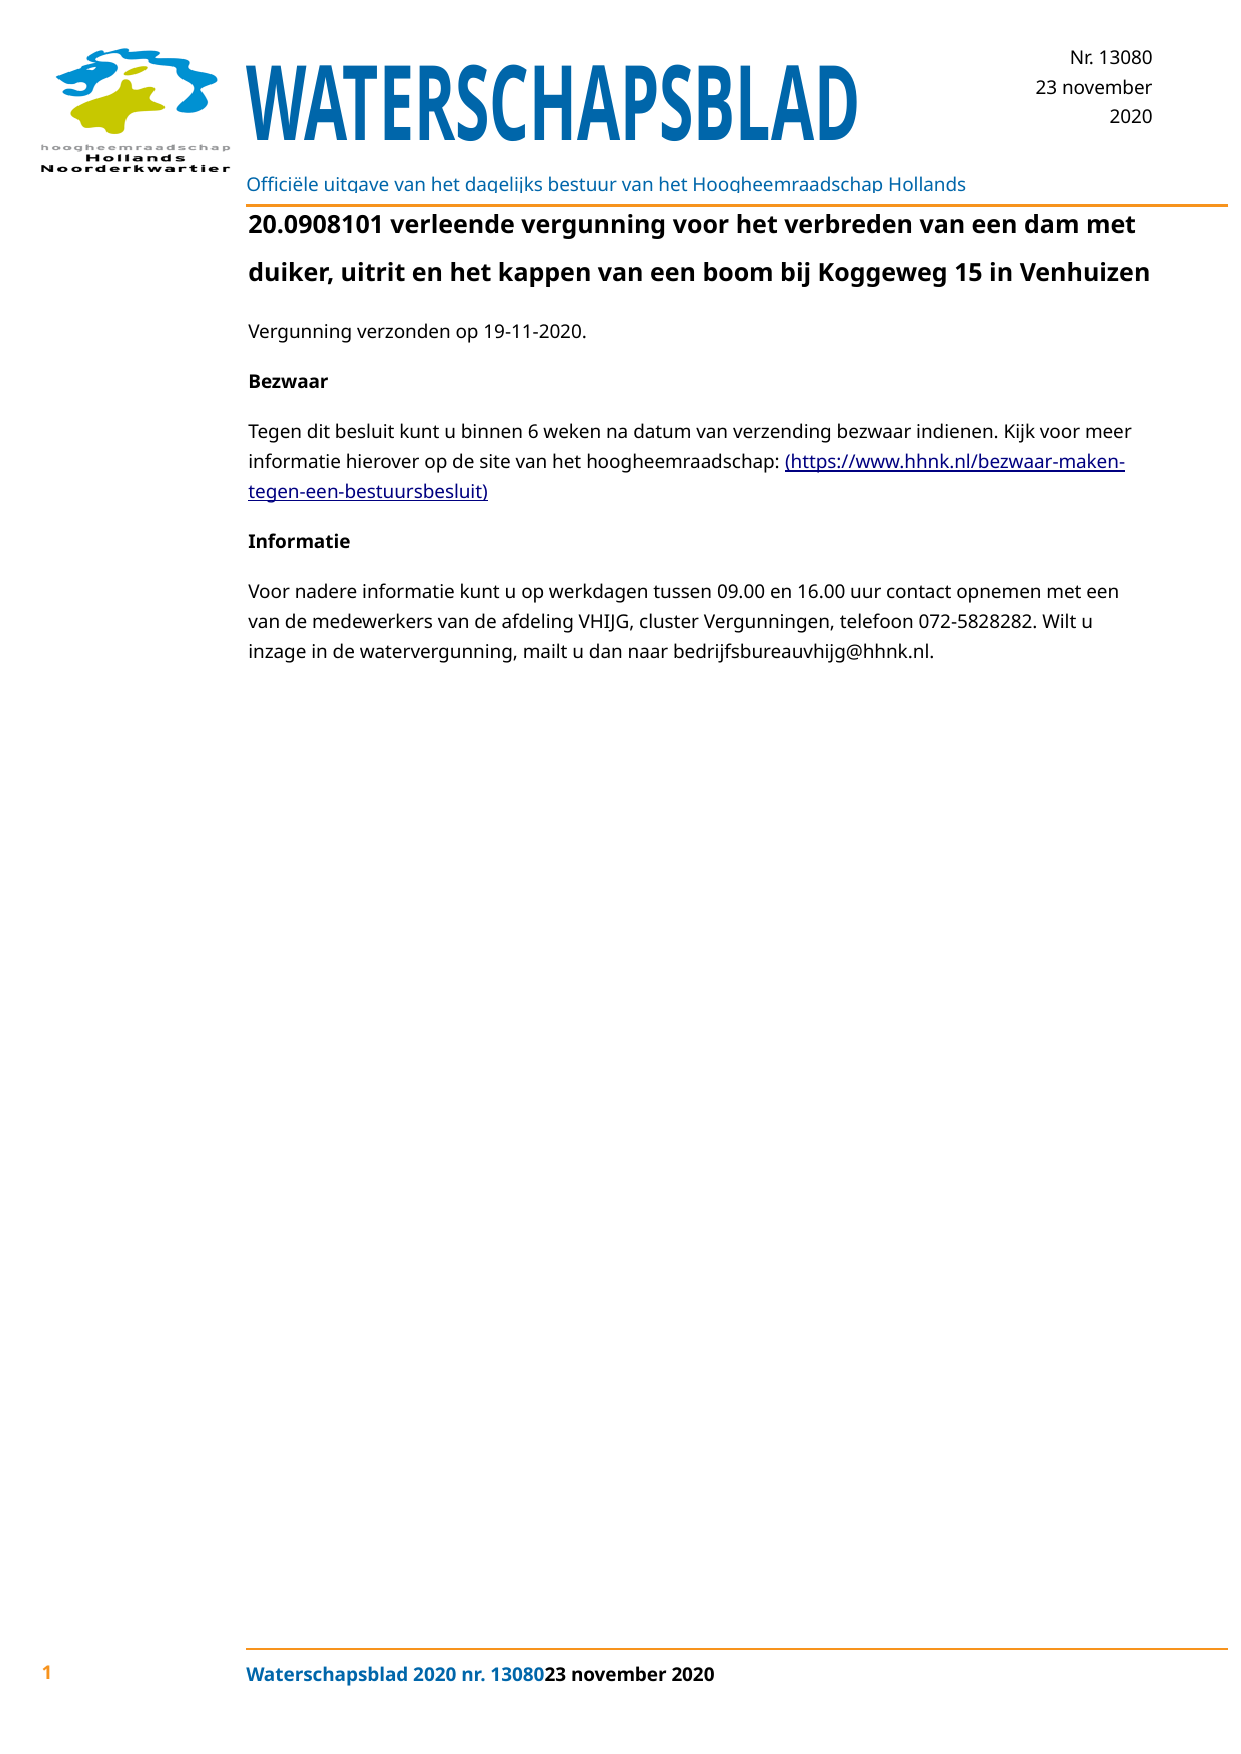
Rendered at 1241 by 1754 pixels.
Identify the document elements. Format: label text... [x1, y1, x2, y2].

text Tegen dit besluit kunt u binnen 6 weken na datum van verzending bezwaar indienen. Kijk voor meer informatie hierover op de site van het hoogheemraadschap: (https://www.hhnk.nl/bezwaar-maken-tegen-een-bestuursbesluit) [248, 419, 1152, 504]
text Bezwaar [248, 368, 1152, 394]
text Informatie [248, 528, 1152, 554]
text Voor nadere informatie kunt u op werkdagen tussen 09.00 en 16.00 uur contact opnemen met een van de medewerkers van de afdeling VHIJG, cluster Vergunningen, telefoon 072-5828282. Wilt u inzage in de watervergunning, mailt u dan naar bedrijfsbureauvhijg@hhnk.nl. [248, 579, 1152, 664]
text 20.0908101 verleende vergunning voor het verbreden van een dam met duiker, uitrit en het kappen van een boom bij Koggeweg 15 in Venhuizen [248, 207, 1152, 288]
text Vergunning verzonden op 19-11-2020. [248, 318, 1152, 344]
picture [41, 47, 231, 172]
